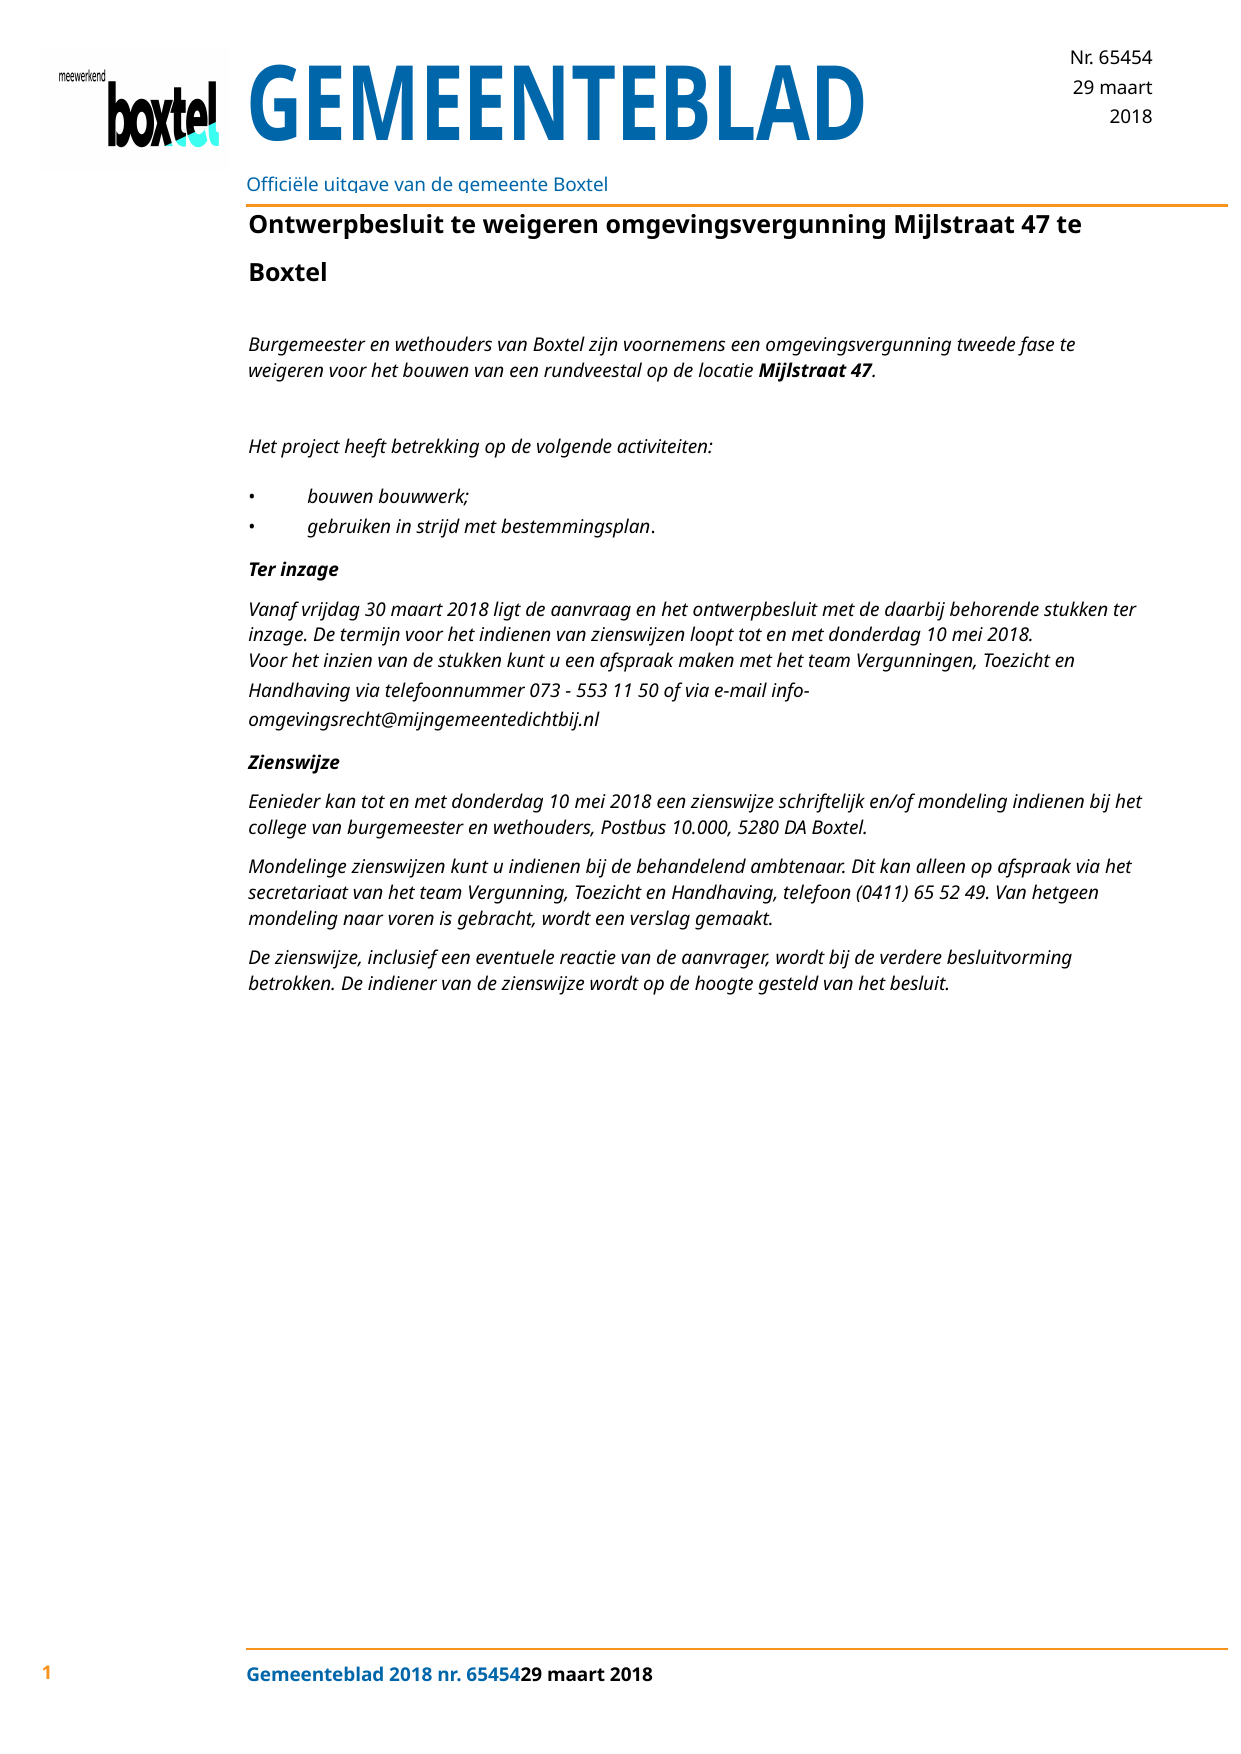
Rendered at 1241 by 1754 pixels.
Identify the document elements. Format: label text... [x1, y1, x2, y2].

picture [41, 47, 231, 172]
text Mondelinge zienswijzen kunt u indienen bij de behandelend ambtenaar. Dit kan alleen op afspraak via het secretariaat van het team Vergunning, Toezicht en Handhaving, telefoon (0411) 65 52 49. Van hetgeen mondeling naar voren is gebracht, wordt een verslag gemaakt. [248, 854, 1152, 931]
text Burgemeester en wethouders van Boxtel zijn voornemens een omgevingsvergunning tweede fase te weigeren voor het bouwen van een rundveestal op de locatie Mijlstraat 47. [248, 331, 1152, 383]
text Eenieder kan tot en met donderdag 10 mei 2018 een zienswijze schriftelijk en/of mondeling indienen bij het college van burgemeester en wethouders, Postbus 10.000, 5280 DA Boxtel. [248, 789, 1152, 840]
list gebruiken in strijd met bestemmingsplan. [248, 513, 1152, 539]
text Voor het inzien van de stukken kunt u een afspraak maken met het team Vergunningen, Toezicht en Handhaving via telefoonnummer 073 - 553 11 50 of via e-mail info-omgevingsrecht@mijngemeentedichtbij.nl [248, 647, 1152, 732]
list bouwen bouwwerk; [248, 484, 1152, 509]
text Het project heeft betrekking op de volgende activiteiten: [248, 433, 1152, 459]
text Zienswijze [248, 749, 1152, 775]
text Vanaf vrijdag 30 maart 2018 ligt de aanvraag en het ontwerpbesluit met de daarbij behorende stukken ter inzage. De termijn voor het indienen van zienswijzen loopt tot en met donderdag 10 mei 2018. [248, 596, 1152, 647]
text De zienswijze, inclusief een eventuele reactie van de aanvrager, wordt bij de verdere besluitvorming betrokken. De indiener van de zienswijze wordt op de hoogte gesteld van het besluit. [248, 944, 1152, 996]
text Ter inzage [248, 556, 1152, 582]
text Ontwerpbesluit te weigeren omgevingsvergunning Mijlstraat 47 te Boxtel [248, 207, 1152, 288]
